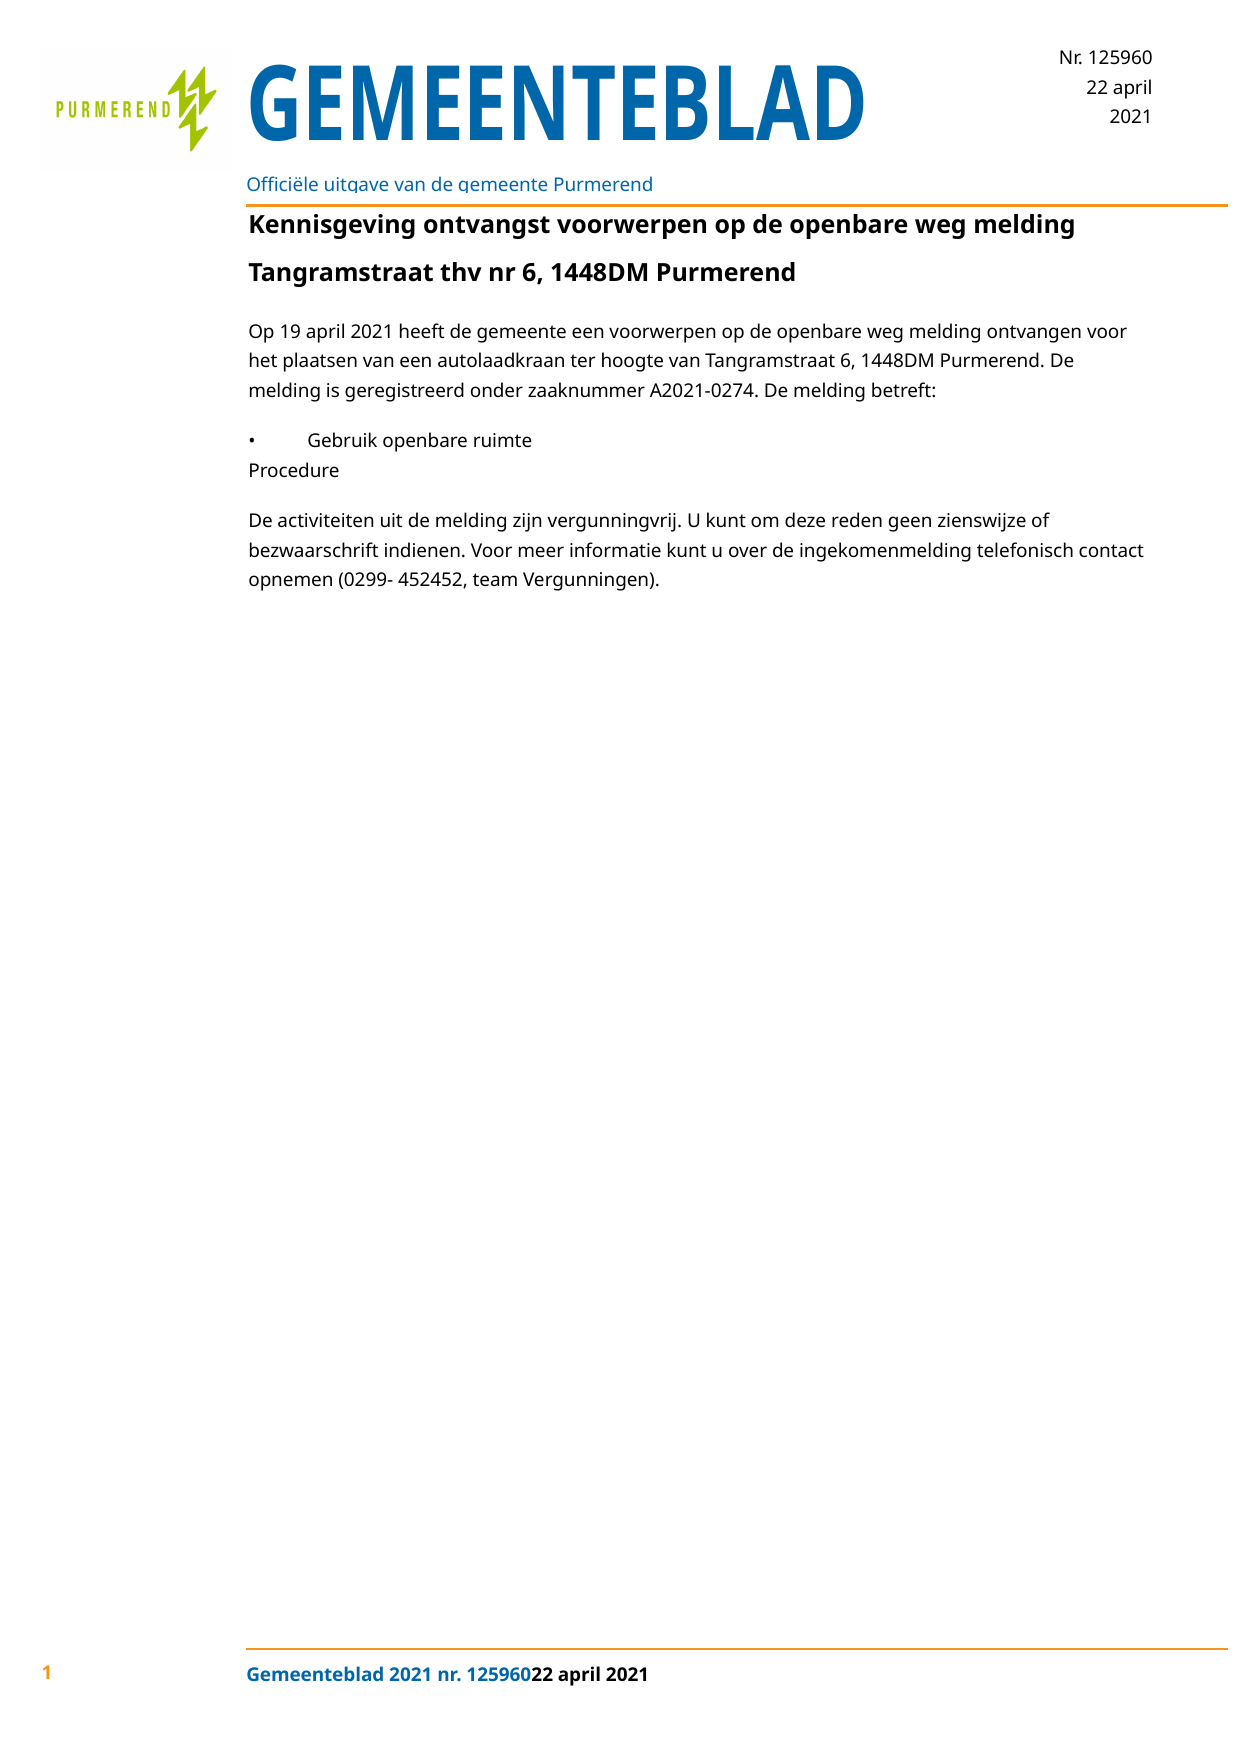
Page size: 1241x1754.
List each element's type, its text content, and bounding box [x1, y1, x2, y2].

list Gebruik openbare ruimte [248, 427, 1152, 453]
picture [41, 47, 231, 172]
text Procedure [248, 457, 1152, 483]
text Kennisgeving ontvangst voorwerpen op de openbare weg melding Tangramstraat thv nr 6, 1448DM Purmerend [248, 207, 1152, 288]
text De activiteiten uit de melding zijn vergunningvrij. U kunt om deze reden geen zienswijze of bezwaarschrift indienen. Voor meer informatie kunt u over de ingekomenmelding telefonisch contact opnemen (0299- 452452, team Vergunningen). [248, 507, 1152, 592]
text Op 19 april 2021 heeft de gemeente een voorwerpen op de openbare weg melding ontvangen voor het plaatsen van een autolaadkraan ter hoogte van Tangramstraat 6, 1448DM Purmerend. De melding is geregistreerd onder zaaknummer A2021-0274. De melding betreft: [248, 318, 1152, 403]
